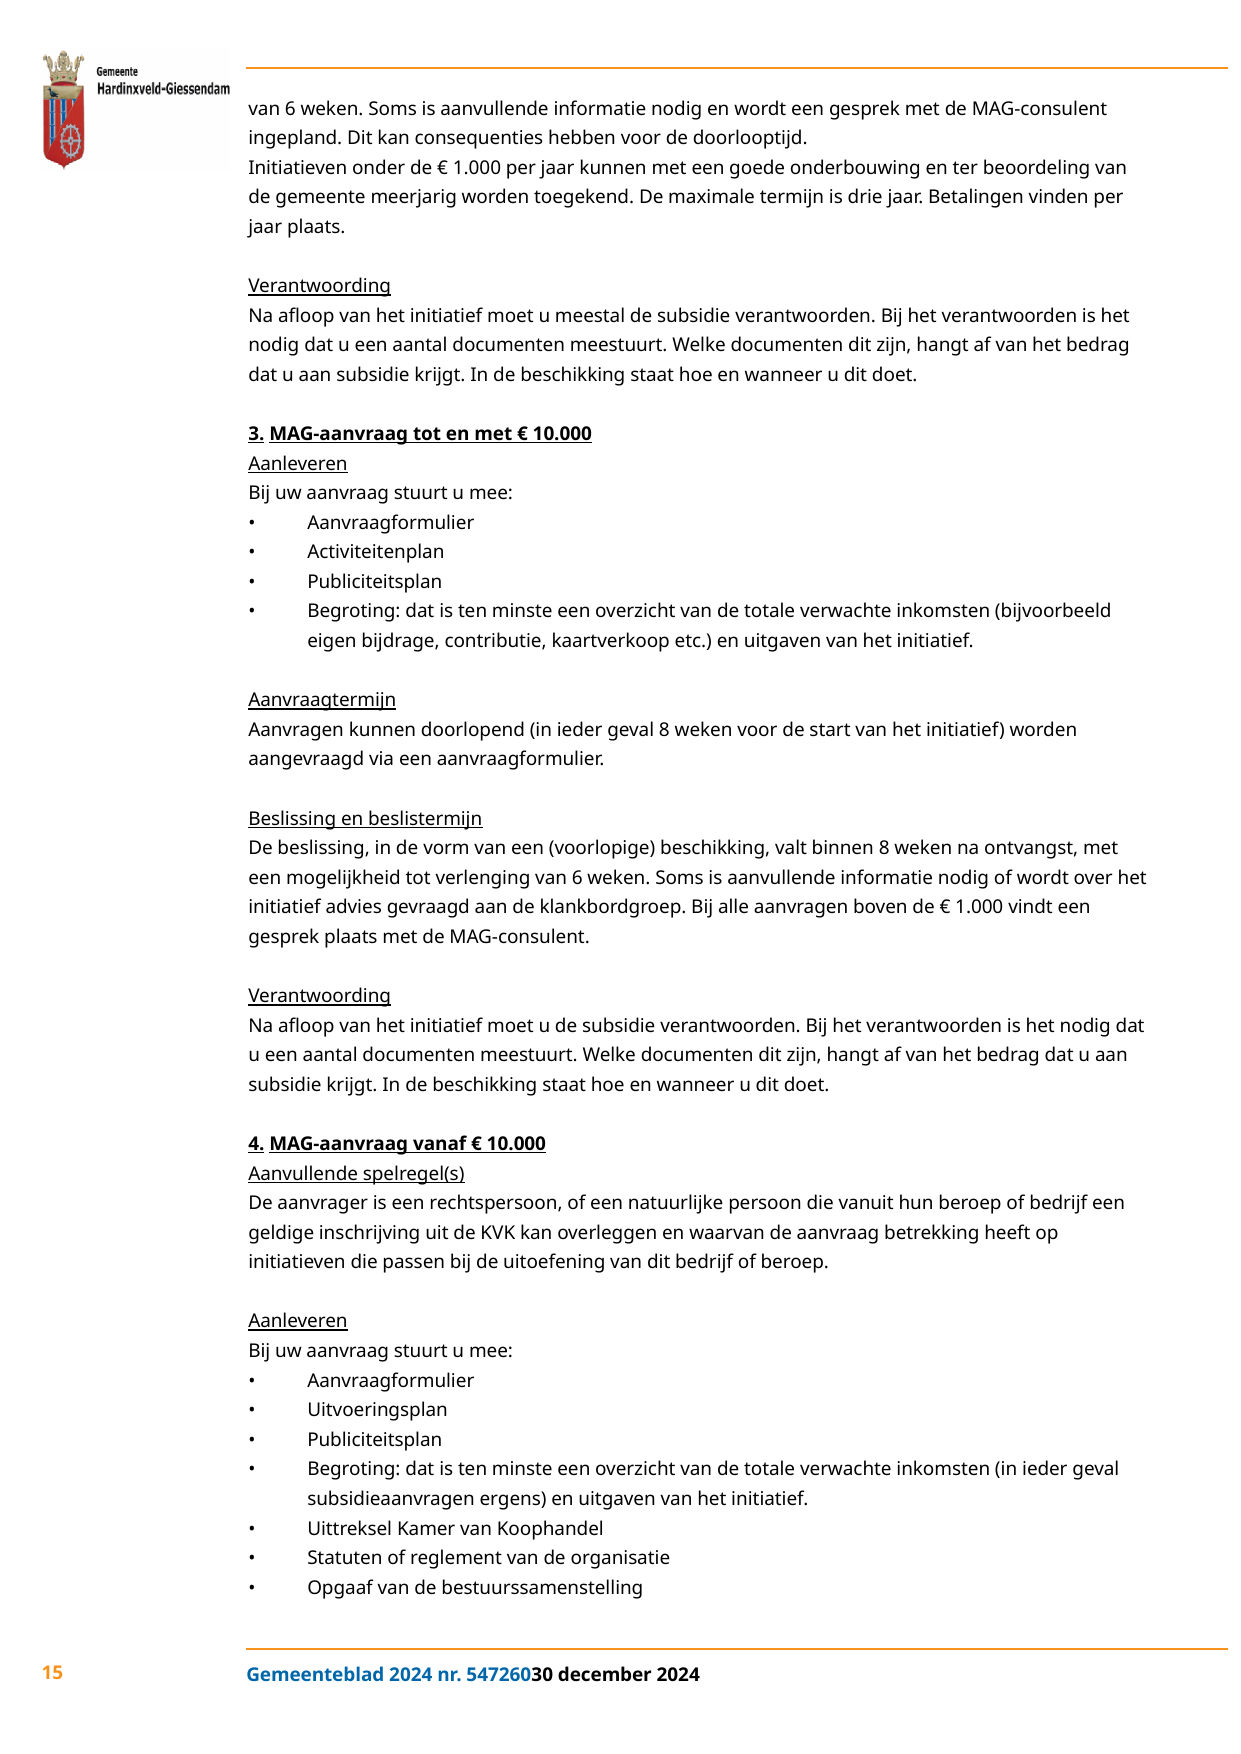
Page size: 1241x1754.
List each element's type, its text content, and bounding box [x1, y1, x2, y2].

list Publiciteitsplan [248, 568, 1152, 594]
text Aanvragen kunnen doorlopend (in ieder geval 8 weken voor de start van het initiatief) worden aangevraagd via een aanvraagformulier. [248, 716, 1152, 771]
text Beslissing en beslistermijn [248, 805, 1152, 831]
list Begroting: dat is ten minste een overzicht van de totale verwachte inkomsten (bijvoorbeeld eigen bijdrage, contributie, kaartverkoop etc.) en uitgaven van het initiatief. [248, 598, 1152, 653]
list Aanvraagformulier [248, 1367, 1152, 1393]
text Na afloop van het initiatief moet u meestal de subsidie verantwoorden. Bij het verantwoorden is het nodig dat u een aantal documenten meestuurt. Welke documenten dit zijn, hangt af van het bedrag dat u aan subsidie krijgt. In de beschikking staat hoe en wanneer u dit doet. [248, 302, 1152, 387]
text Aanvullende spelregel(s) [248, 1160, 1152, 1186]
list Uittreksel Kamer van Koophandel [248, 1515, 1152, 1541]
text van 6 weken. Soms is aanvullende informatie nodig en wordt een gesprek met de MAG-consulent ingepland. Dit kan consequenties hebben voor de doorlooptijd. [248, 95, 1152, 150]
text Aanvraagtermijn [248, 686, 1152, 712]
text 4. MAG-aanvraag vanaf € 10.000 [248, 1130, 1152, 1156]
list Publiciteitsplan [248, 1426, 1152, 1452]
list Begroting: dat is ten minste een overzicht van de totale verwachte inkomsten (in ieder geval subsidieaanvragen ergens) en uitgaven van het initiatief. [248, 1456, 1152, 1511]
list Uitvoeringsplan [248, 1396, 1152, 1422]
text Aanleveren [248, 450, 1152, 476]
text Verantwoording [248, 982, 1152, 1008]
text De beslissing, in de vorm van een (voorlopige) beschikking, valt binnen 8 weken na ontvangst, met een mogelijkheid tot verlenging van 6 weken. Soms is aanvullende informatie nodig of wordt over het initiatief advies gevraagd aan de klankbordgroep. Bij alle aanvragen boven de € 1.000 vindt een gesprek plaats met de MAG-consulent. [248, 834, 1152, 949]
list Activiteitenplan [248, 538, 1152, 564]
picture [41, 47, 231, 172]
list Aanvraagformulier [248, 509, 1152, 535]
text Bij uw aanvraag stuurt u mee: [248, 479, 1152, 505]
text Aanleveren [248, 1308, 1152, 1333]
list Opgaaf van de bestuurssamenstelling [248, 1574, 1152, 1600]
text 3. MAG-aanvraag tot en met € 10.000 [248, 420, 1152, 446]
text Verantwoording [248, 272, 1152, 298]
text Bij uw aanvraag stuurt u mee: [248, 1337, 1152, 1363]
text De aanvrager is een rechtspersoon, of een natuurlijke persoon die vanuit hun beroep of bedrijf een geldige inschrijving uit de KVK kan overleggen en waarvan de aanvraag betrekking heeft op initiatieven die passen bij de uitoefening van dit bedrijf of beroep. [248, 1189, 1152, 1274]
text Initiatieven onder de € 1.000 per jaar kunnen met een goede onderbouwing en ter beoordeling van de gemeente meerjarig worden toegekend. De maximale termijn is drie jaar. Betalingen vinden per jaar plaats. [248, 154, 1152, 239]
text Na afloop van het initiatief moet u de subsidie verantwoorden. Bij het verantwoorden is het nodig dat u een aantal documenten meestuurt. Welke documenten dit zijn, hangt af van het bedrag dat u aan subsidie krijgt. In de beschikking staat hoe en wanneer u dit doet. [248, 1012, 1152, 1097]
list Statuten of reglement van de organisatie [248, 1544, 1152, 1570]
